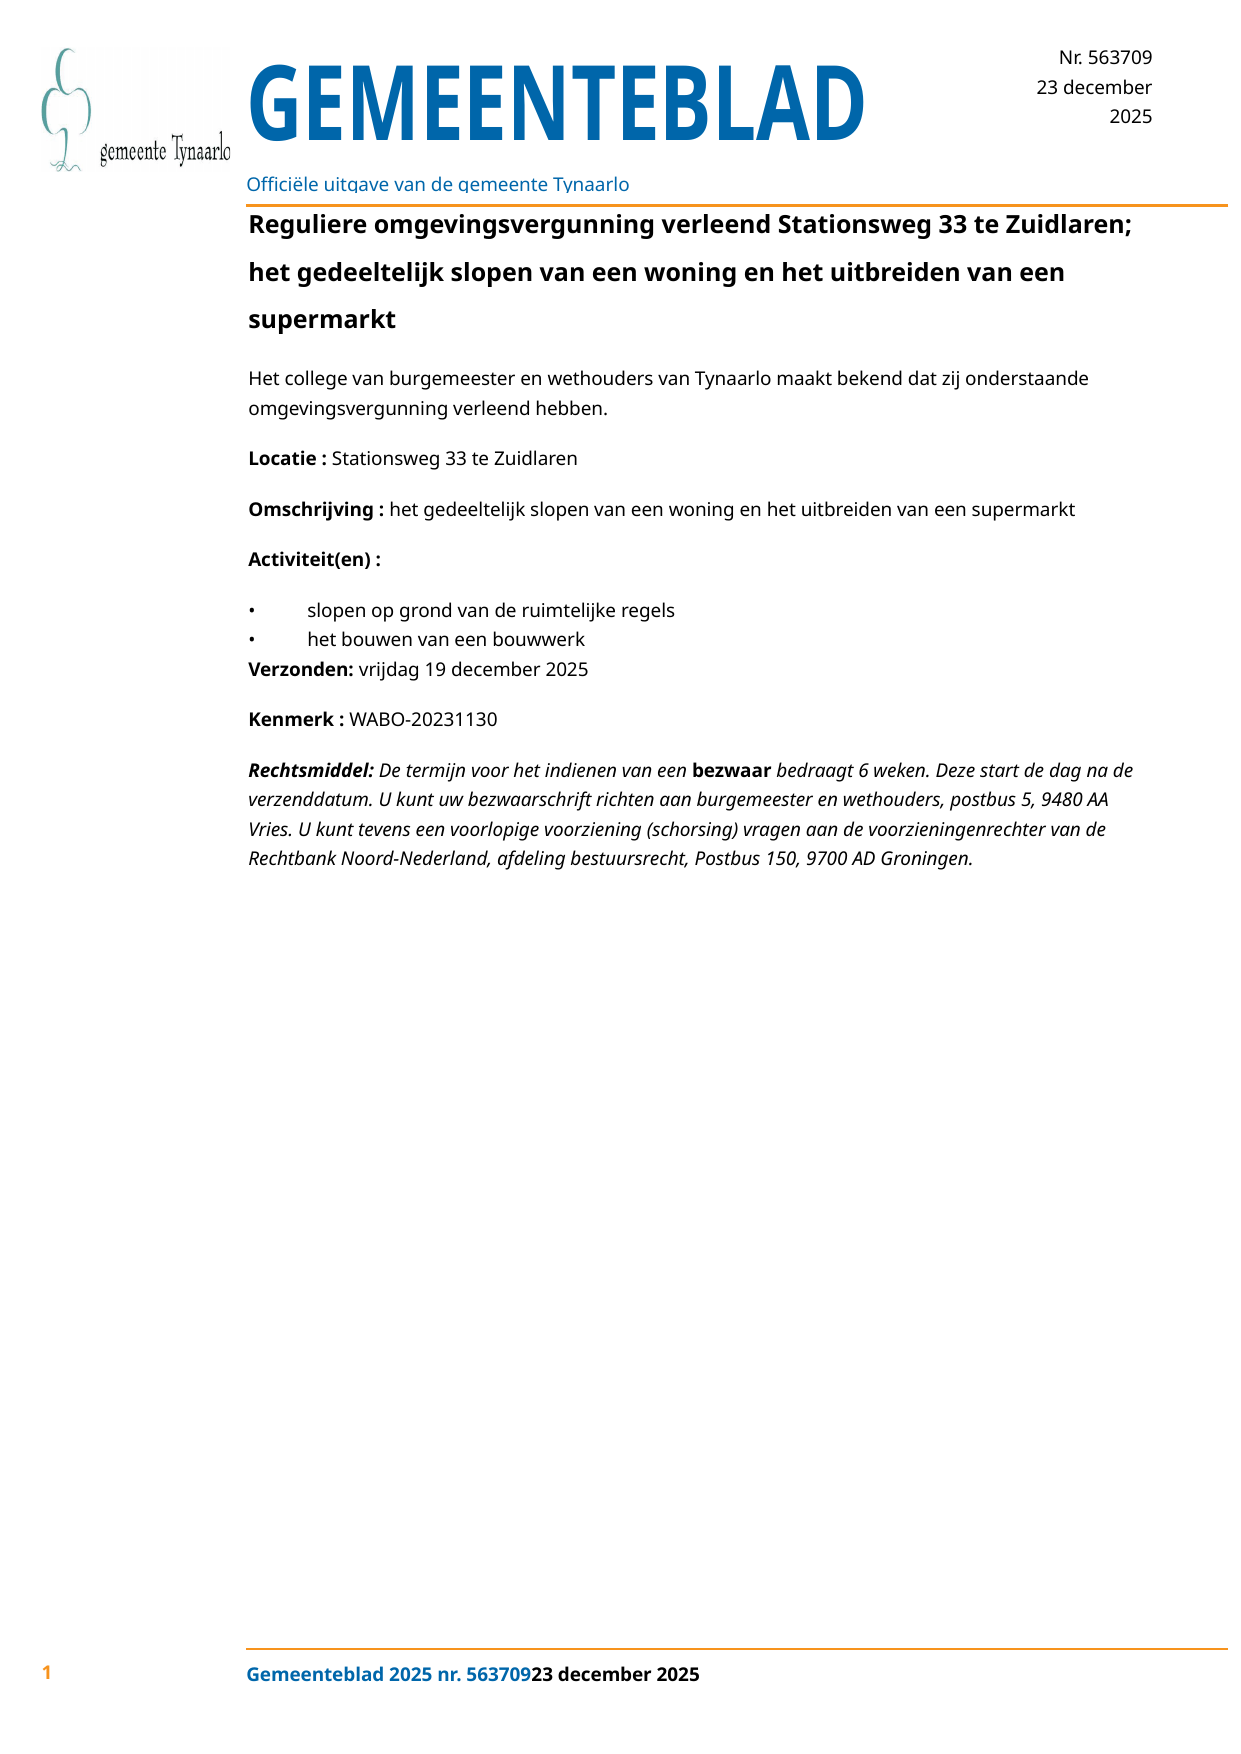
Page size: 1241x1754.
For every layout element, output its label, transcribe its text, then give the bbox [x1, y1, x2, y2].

text Rechtsmiddel: De termijn voor het indienen van een bezwaar bedraagt 6 weken. Deze start de dag na de verzenddatum. U kunt uw bezwaarschrift richten aan burgemeester en wethouders, postbus 5, 9480 AA Vries. U kunt tevens een voorlopige voorziening (schorsing) vragen aan de voorzieningenrechter van de Rechtbank Noord-Nederland, afdeling bestuursrecht, Postbus 150, 9700 AD Groningen. [248, 757, 1152, 871]
text Locatie : Stationsweg 33 te Zuidlaren [248, 446, 1152, 471]
picture [41, 47, 231, 172]
list slopen op grond van de ruimtelijke regels [248, 597, 1152, 622]
text Kenmerk : WABO-20231130 [248, 706, 1152, 732]
text Activiteit(en) : [248, 546, 1152, 572]
text Verzonden: vrijdag 19 december 2025 [248, 656, 1152, 682]
text Reguliere omgevingsvergunning verleend Stationsweg 33 te Zuidlaren; het gedeeltelijk slopen van een woning en het uitbreiden van een supermarkt [248, 207, 1152, 336]
text Omschrijving : het gedeeltelijk slopen van een woning en het uitbreiden van een supermarkt [248, 496, 1152, 522]
text Het college van burgemeester en wethouders van Tynaarlo maakt bekend dat zij onderstaande omgevingsvergunning verleend hebben. [248, 366, 1152, 421]
list het bouwen van een bouwwerk [248, 626, 1152, 652]
